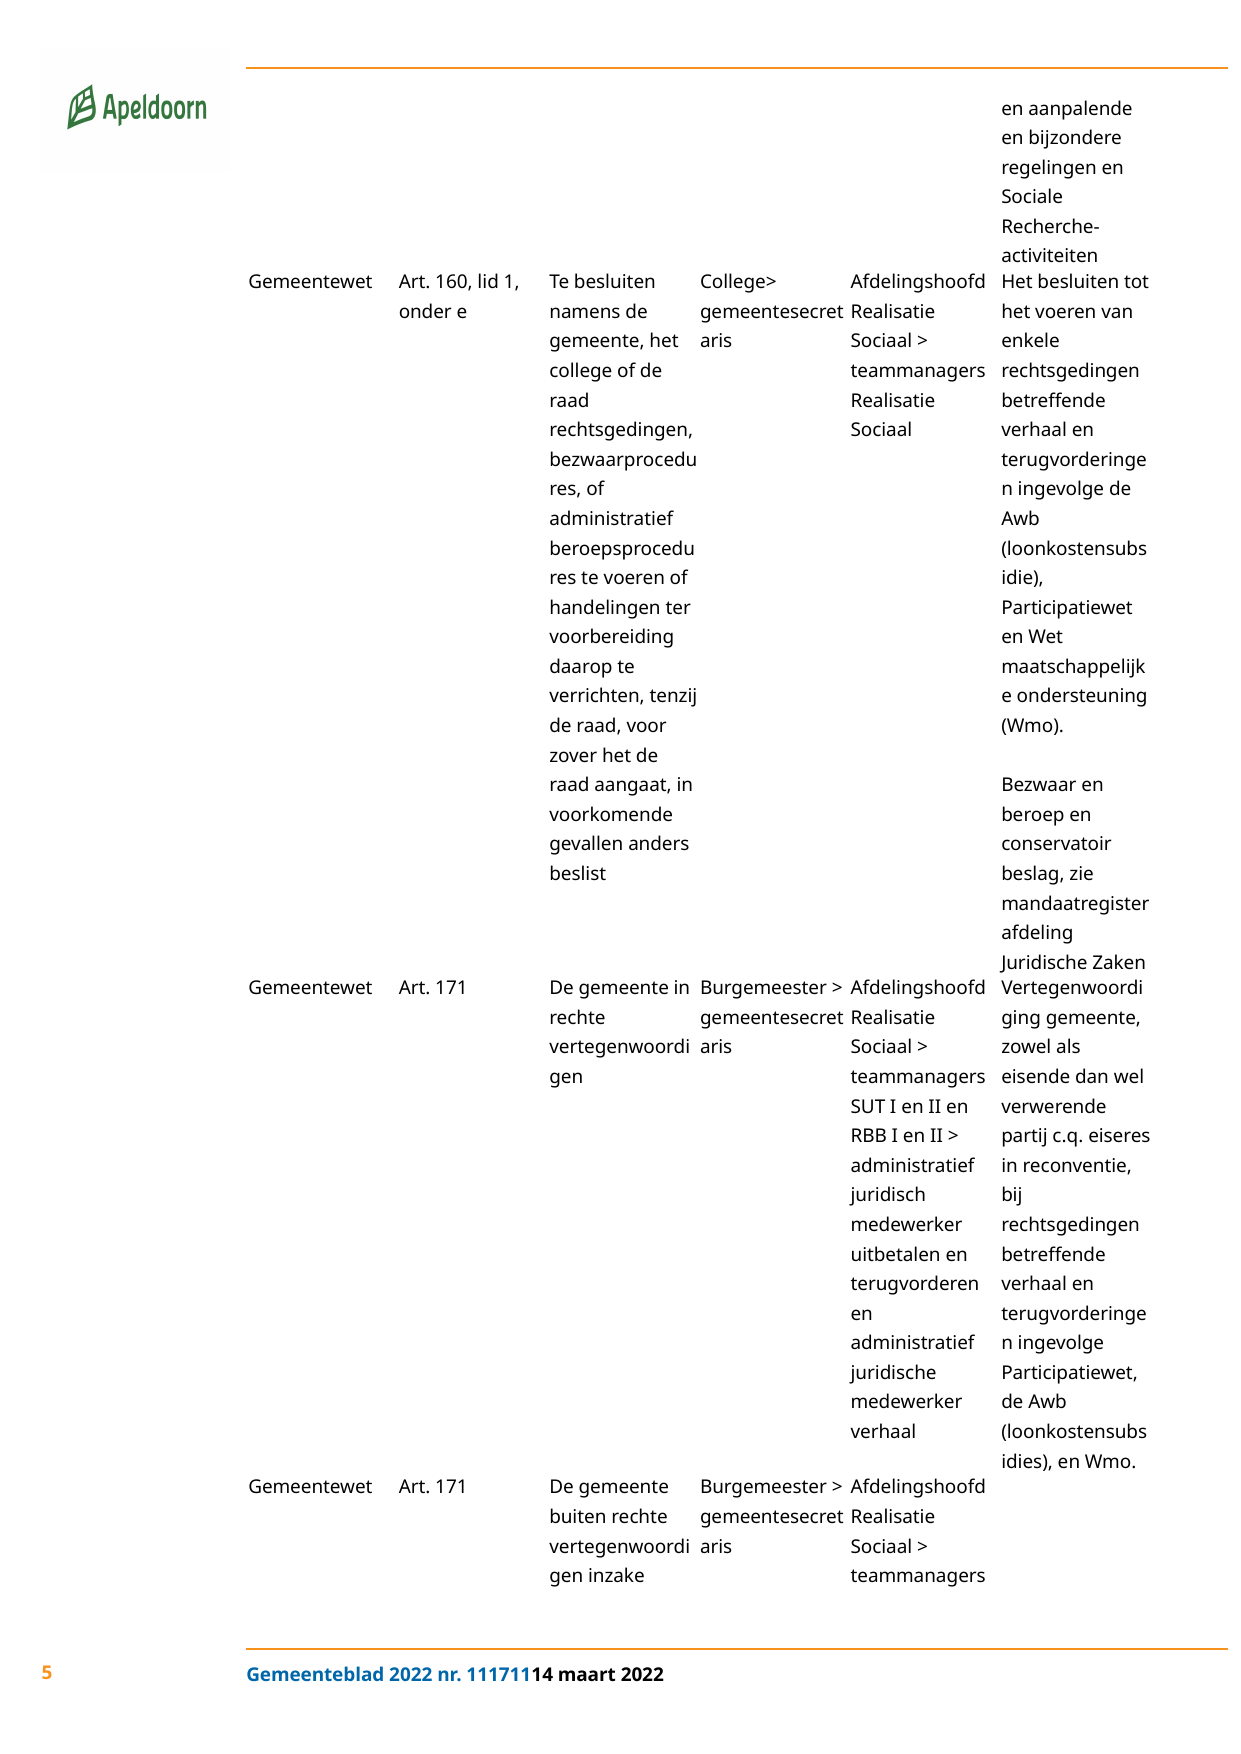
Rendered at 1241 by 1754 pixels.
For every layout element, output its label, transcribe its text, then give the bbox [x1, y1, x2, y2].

table_cell Afdelingshoofd Realisatie Sociaal > teammanagers SUT I en II en RBB I en II > administratief juridisch medewerker uitbetalen en terugvorderen en administratief juridische medewerker verhaal [850, 975, 1001, 1474]
table_cell Art. 171 [399, 1474, 549, 1588]
table_cell [850, 95, 1001, 268]
table_cell Gemeentewet [248, 269, 398, 974]
table_cell Burgemeester > gemeentesecretaris [700, 975, 850, 1474]
table_cell [700, 95, 850, 268]
table_cell College> gemeentesecretaris [700, 269, 850, 974]
table_cell en aanpalende en bijzondere regelingen en Sociale Recherche-activiteiten [1001, 95, 1152, 268]
table_cell Afdelingshoofd Realisatie Sociaal > teammanagers [850, 1474, 1001, 1588]
table_cell [248, 95, 398, 268]
table_cell Gemeentewet [248, 975, 398, 1474]
table_cell [549, 95, 700, 268]
table_cell Afdelingshoofd Realisatie Sociaal > teammanagers Realisatie Sociaal [850, 269, 1001, 974]
table_cell De gemeente in rechte vertegenwoordigen [549, 975, 700, 1474]
table_cell [1001, 1474, 1152, 1588]
table_cell Gemeentewet [248, 1474, 398, 1588]
table_cell Art. 160, lid 1, onder e [399, 269, 549, 974]
table_cell Het besluiten tot het voeren van enkele rechtsgedingen betreffende verhaal en terugvorderingen ingevolge de Awb (loonkostensubsidie), Participatiewet en Wet maatschappelijke ondersteuning (Wmo). Bezwaar en beroep en conservatoir beslag, zie mandaatregister afdeling Juridische Zaken [1001, 269, 1152, 974]
table_cell Burgemeester > gemeentesecretaris [700, 1474, 850, 1588]
table_cell [399, 95, 549, 268]
table_cell Vertegenwoordiging gemeente, zowel als eisende dan wel verwerende partij c.q. eiseres in reconventie, bij rechtsgedingen betreffende verhaal en terugvorderingen ingevolge Participatiewet, de Awb (loonkostensubsidies), en Wmo. [1001, 975, 1152, 1474]
table_cell Art. 171 [399, 975, 549, 1474]
table_cell Te besluiten namens de gemeente, het college of de raad rechtsgedingen, bezwaarprocedures, of administratief beroepsprocedures te voeren of handelingen ter voorbereiding daarop te verrichten, tenzij de raad, voor zover het de raad aangaat, in voorkomende gevallen anders beslist [549, 269, 700, 974]
table_cell De gemeente buiten rechte vertegenwoordigen inzake [549, 1474, 700, 1588]
picture [41, 47, 231, 172]
